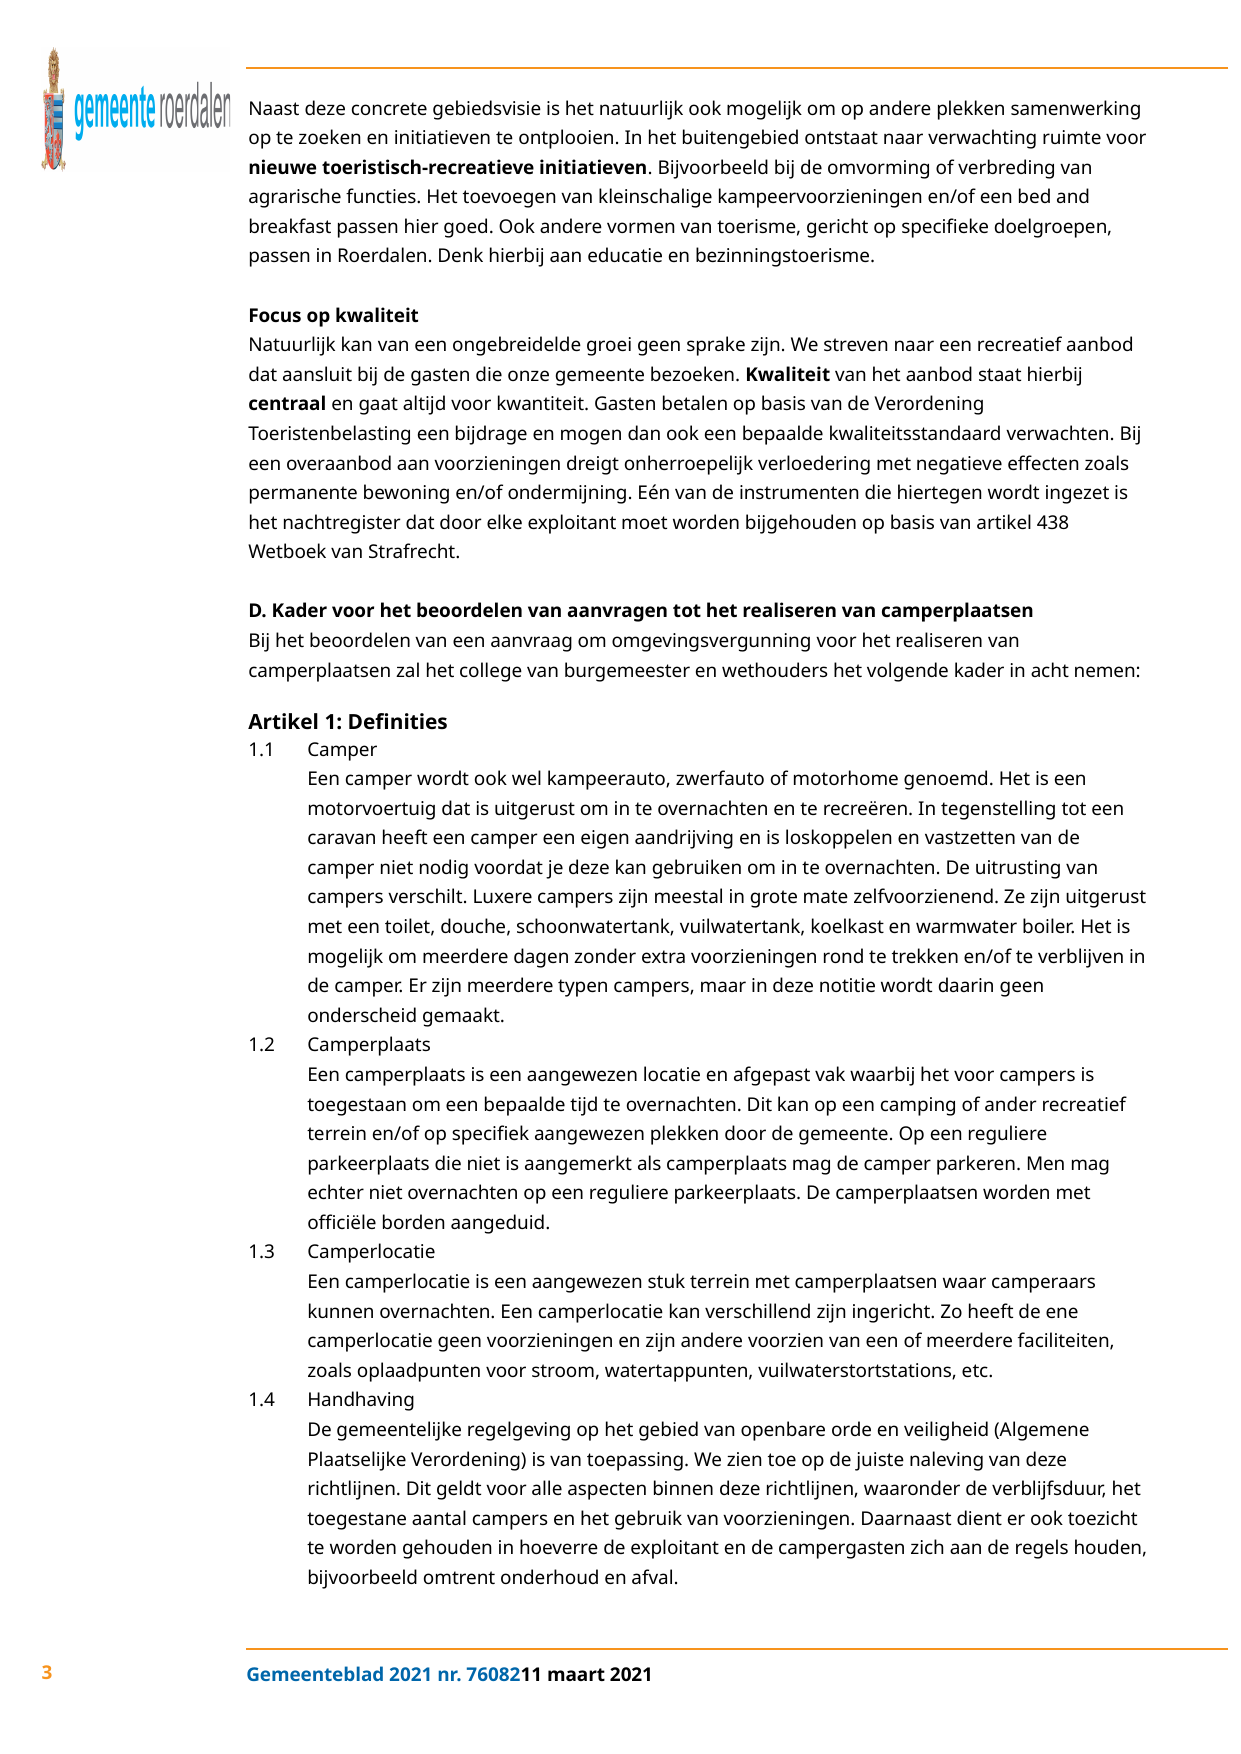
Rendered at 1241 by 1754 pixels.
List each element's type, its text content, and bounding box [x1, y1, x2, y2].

list Een camperplaats is een aangewezen locatie en afgepast vak waarbij het voor campers is toegestaan om een bepaalde tijd te overnachten. Dit kan op een camping of ander recreatief terrein en/of op specifiek aangewezen plekken door de gemeente. Op een reguliere parkeerplaats die niet is aangemerkt als camperplaats mag de camper parkeren. Men mag echter niet overnachten op een reguliere parkeerplaats. De camperplaatsen worden met officiële borden aangeduid. [248, 1061, 1152, 1235]
picture [41, 47, 231, 172]
list Een camper wordt ook wel kampeerauto, zwerfauto of motorhome genoemd. Het is een motorvoertuig dat is uitgerust om in te overnachten en te recreëren. In tegenstelling tot een caravan heeft een camper een eigen aandrijving en is loskoppelen en vastzetten van de camper niet nodig voordat je deze kan gebruiken om in te overnachten. De uitrusting van campers verschilt. Luxere campers zijn meestal in grote mate zelfvoorzienend. Ze zijn uitgerust met een toilet, douche, schoonwatertank, vuilwatertank, koelkast en warmwater boiler. Het is mogelijk om meerdere dagen zonder extra voorzieningen rond te trekken en/of te verblijven in de camper. Er zijn meerdere typen campers, maar in deze notitie wordt daarin geen onderscheid gemaakt. [248, 765, 1152, 1028]
list Camper [248, 736, 1152, 761]
list Camperplaats [248, 1032, 1152, 1057]
text Natuurlijk kan van een ongebreidelde groei geen sprake zijn. We streven naar een recreatief aanbod dat aansluit bij de gasten die onze gemeente bezoeken. Kwaliteit van het aanbod staat hierbij centraal en gaat altijd voor kwantiteit. Gasten betalen op basis van de Verordening Toeristenbelasting een bijdrage en mogen dan ook een bepaalde kwaliteitsstandaard verwachten. Bij een overaanbod aan voorzieningen dreigt onherroepelijk verloedering met negatieve effecten zoals permanente bewoning en/of ondermijning. Eén van de instrumenten die hiertegen wordt ingezet is het nachtregister dat door elke exploitant moet worden bijgehouden op basis van artikel 438 Wetboek van Strafrecht. [248, 331, 1152, 564]
list Handhaving [248, 1387, 1152, 1412]
text D. Kader voor het beoordelen van aanvragen tot het realiseren van camperplaatsen [248, 598, 1152, 623]
text Bij het beoordelen van een aanvraag om omgevingsvergunning voor het realiseren van camperplaatsen zal het college van burgemeester en wethouders het volgende kader in acht nemen: [248, 627, 1152, 683]
list De gemeentelijke regelgeving op het gebied van openbare orde en veiligheid (Algemene Plaatselijke Verordening) is van toepassing. We zien toe op de juiste naleving van deze richtlijnen. Dit geldt voor alle aspecten binnen deze richtlijnen, waaronder de verblijfsduur, het toegestane aantal campers en het gebruik van voorzieningen. Daarnaast dient er ook toezicht te worden gehouden in hoeverre de exploitant en de campergasten zich aan de regels houden, bijvoorbeeld omtrent onderhoud en afval. [248, 1416, 1152, 1590]
text Naast deze concrete gebiedsvisie is het natuurlijk ook mogelijk om op andere plekken samenwerking op te zoeken en initiatieven te ontplooien. In het buitengebied ontstaat naar verwachting ruimte voor nieuwe toeristisch-recreatieve initiatieven. Bijvoorbeeld bij de omvorming of verbreding van agrarische functies. Het toevoegen van kleinschalige kampeervoorzieningen en/of een bed and breakfast passen hier goed. Ook andere vormen van toerisme, gericht op specifieke doelgroepen, passen in Roerdalen. Denk hierbij aan educatie en bezinningstoerisme. [248, 95, 1152, 268]
list Camperlocatie [248, 1239, 1152, 1264]
text Focus op kwaliteit [248, 302, 1152, 328]
text Artikel 1: Definities [248, 707, 1152, 736]
list Een camperlocatie is een aangewezen stuk terrein met camperplaatsen waar camperaars kunnen overnachten. Een camperlocatie kan verschillend zijn ingericht. Zo heeft de ene camperlocatie geen voorzieningen en zijn andere voorzien van een of meerdere faciliteiten, zoals oplaadpunten voor stroom, watertappunten, vuilwaterstortstations, etc. [248, 1268, 1152, 1383]
